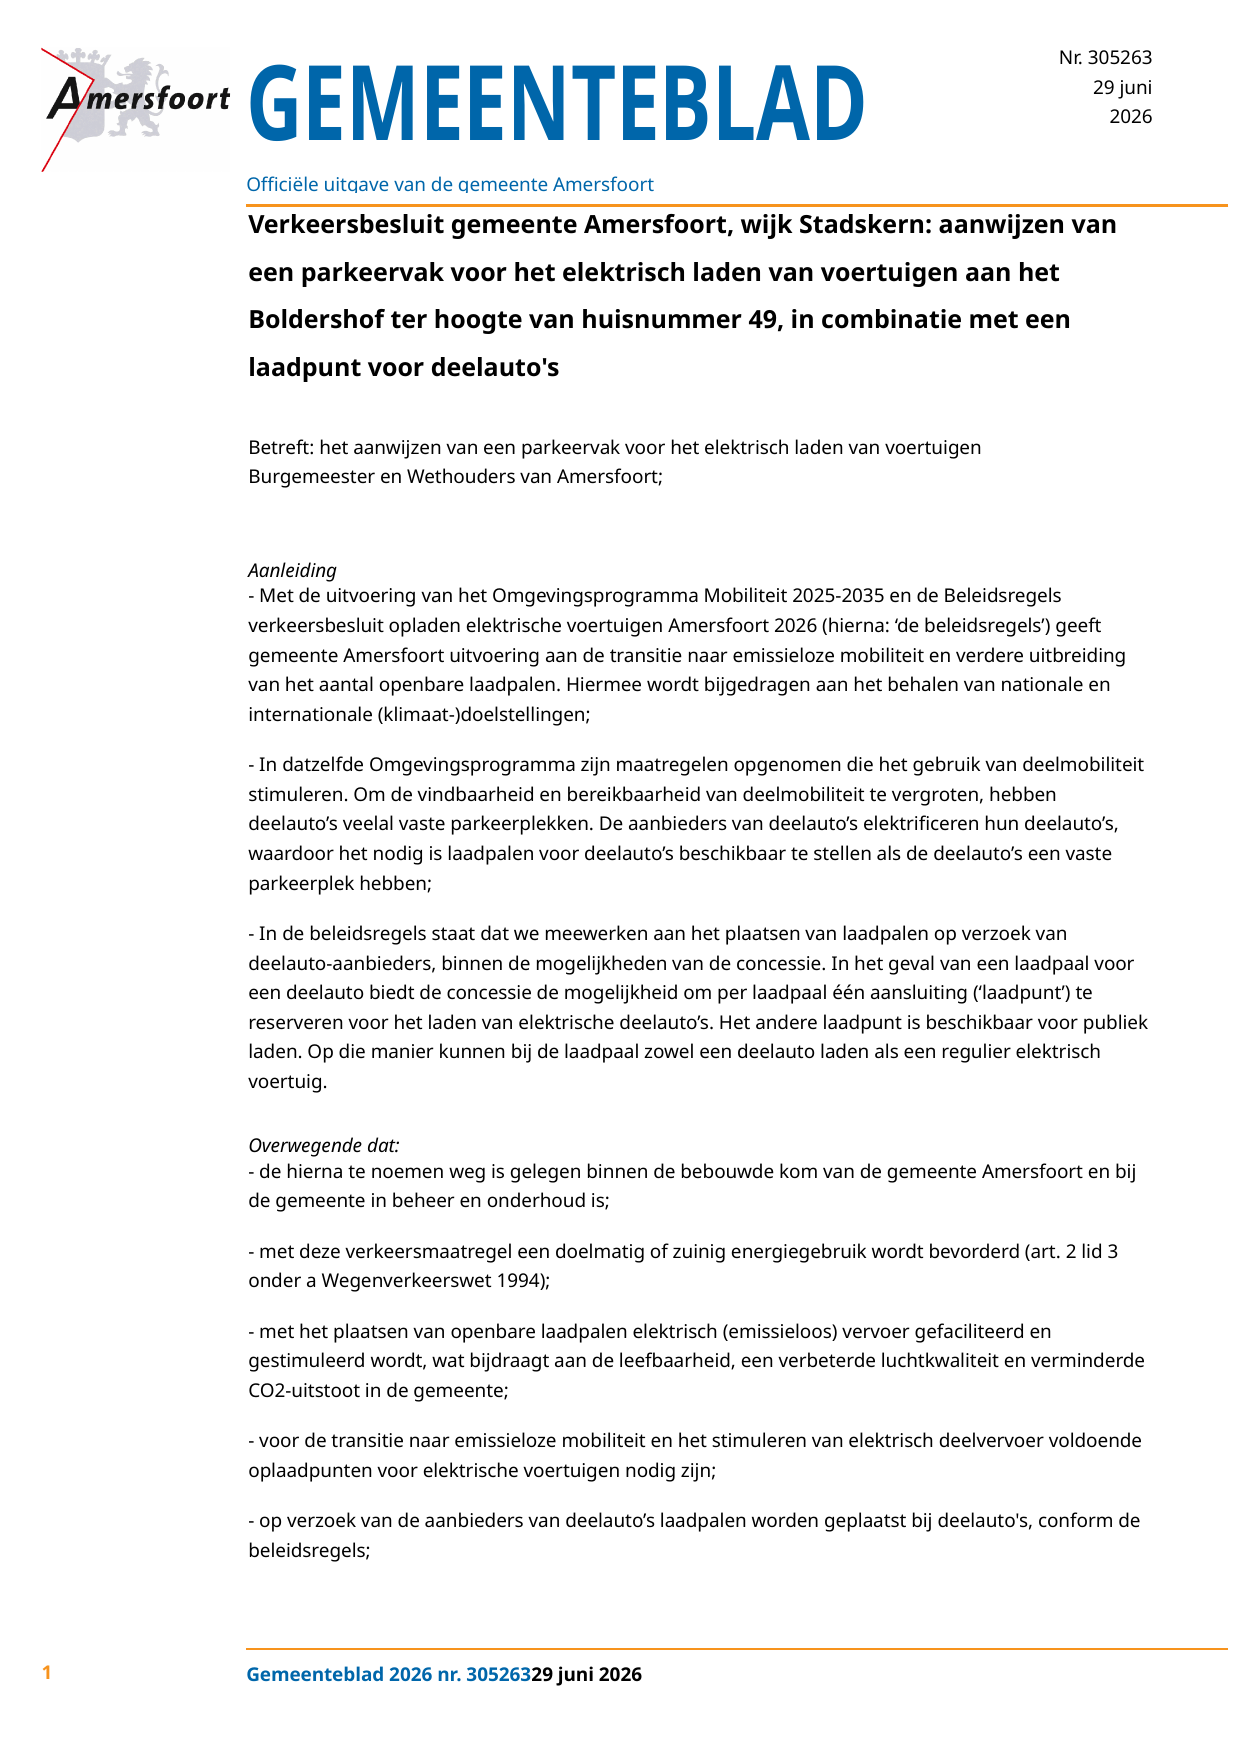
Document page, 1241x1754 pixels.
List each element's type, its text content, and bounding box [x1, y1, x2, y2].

picture [41, 47, 231, 172]
text - op verzoek van de aanbieders van deelauto’s laadpalen worden geplaatst bij deelauto's, conform de beleidsregels; [248, 1507, 1152, 1563]
text Burgemeester en Wethouders van Amersfoort; [248, 463, 1152, 489]
text Verkeersbesluit gemeente Amersfoort, wijk Stadskern: aanwijzen van een parkeervak voor het elektrisch laden van voertuigen aan het Boldershof ter hoogte van huisnummer 49, in combinatie met een laadpunt voor deelauto's [248, 207, 1152, 384]
text Overwegende dat: [248, 1132, 1152, 1158]
text - Met de uitvoering van het Omgevingsprogramma Mobiliteit 2025-2035 en de Beleidsregels verkeersbesluit opladen elektrische voertuigen Amersfoort 2026 (hierna: ‘de beleidsregels’) geeft gemeente Amersfoort uitvoering aan de transitie naar emissieloze mobiliteit en verdere uitbreiding van het aantal openbare laadpalen. Hiermee wordt bijgedragen aan het behalen van nationale en internationale (klimaat-)doelstellingen; [248, 583, 1152, 727]
text Betreft: het aanwijzen van een parkeervak voor het elektrisch laden van voertuigen [248, 434, 1152, 459]
text - In de beleidsregels staat dat we meewerken aan het plaatsen van laadpalen op verzoek van deelauto-aanbieders, binnen de mogelijkheden van de concessie. In het geval van een laadpaal voor een deelauto biedt de concessie de mogelijkheid om per laadpaal één aansluiting (‘laadpunt’) te reserveren voor het laden van elektrische deelauto’s. Het andere laadpunt is beschikbaar voor publiek laden. Op die manier kunnen bij de laadpaal zowel een deelauto laden als een regulier elektrisch voertuig. [248, 920, 1152, 1094]
text Aanleiding [248, 557, 1152, 583]
text - voor de transitie naar emissieloze mobiliteit en het stimuleren van elektrisch deelvervoer voldoende oplaadpunten voor elektrische voertuigen nodig zijn; [248, 1427, 1152, 1483]
text - met het plaatsen van openbare laadpalen elektrisch (emissieloos) vervoer gefaciliteerd en gestimuleerd wordt, wat bijdraagt aan de leefbaarheid, een verbeterde luchtkwaliteit en verminderde CO2-uitstoot in de gemeente; [248, 1318, 1152, 1403]
text - de hierna te noemen weg is gelegen binnen de bebouwde kom van de gemeente Amersfoort en bij de gemeente in beheer en onderhoud is; [248, 1158, 1152, 1213]
text - In datzelfde Omgevingsprogramma zijn maatregelen opgenomen die het gebruik van deelmobiliteit stimuleren. Om de vindbaarheid en bereikbaarheid van deelmobiliteit te vergroten, hebben deelauto’s veelal vaste parkeerplekken. De aanbieders van deelauto’s elektrificeren hun deelauto’s, waardoor het nodig is laadpalen voor deelauto’s beschikbaar te stellen als de deelauto’s een vaste parkeerplek hebben; [248, 751, 1152, 896]
text - met deze verkeersmaatregel een doelmatig of zuinig energiegebruik wordt bevorderd (art. 2 lid 3 onder a Wegenverkeerswet 1994); [248, 1238, 1152, 1293]
